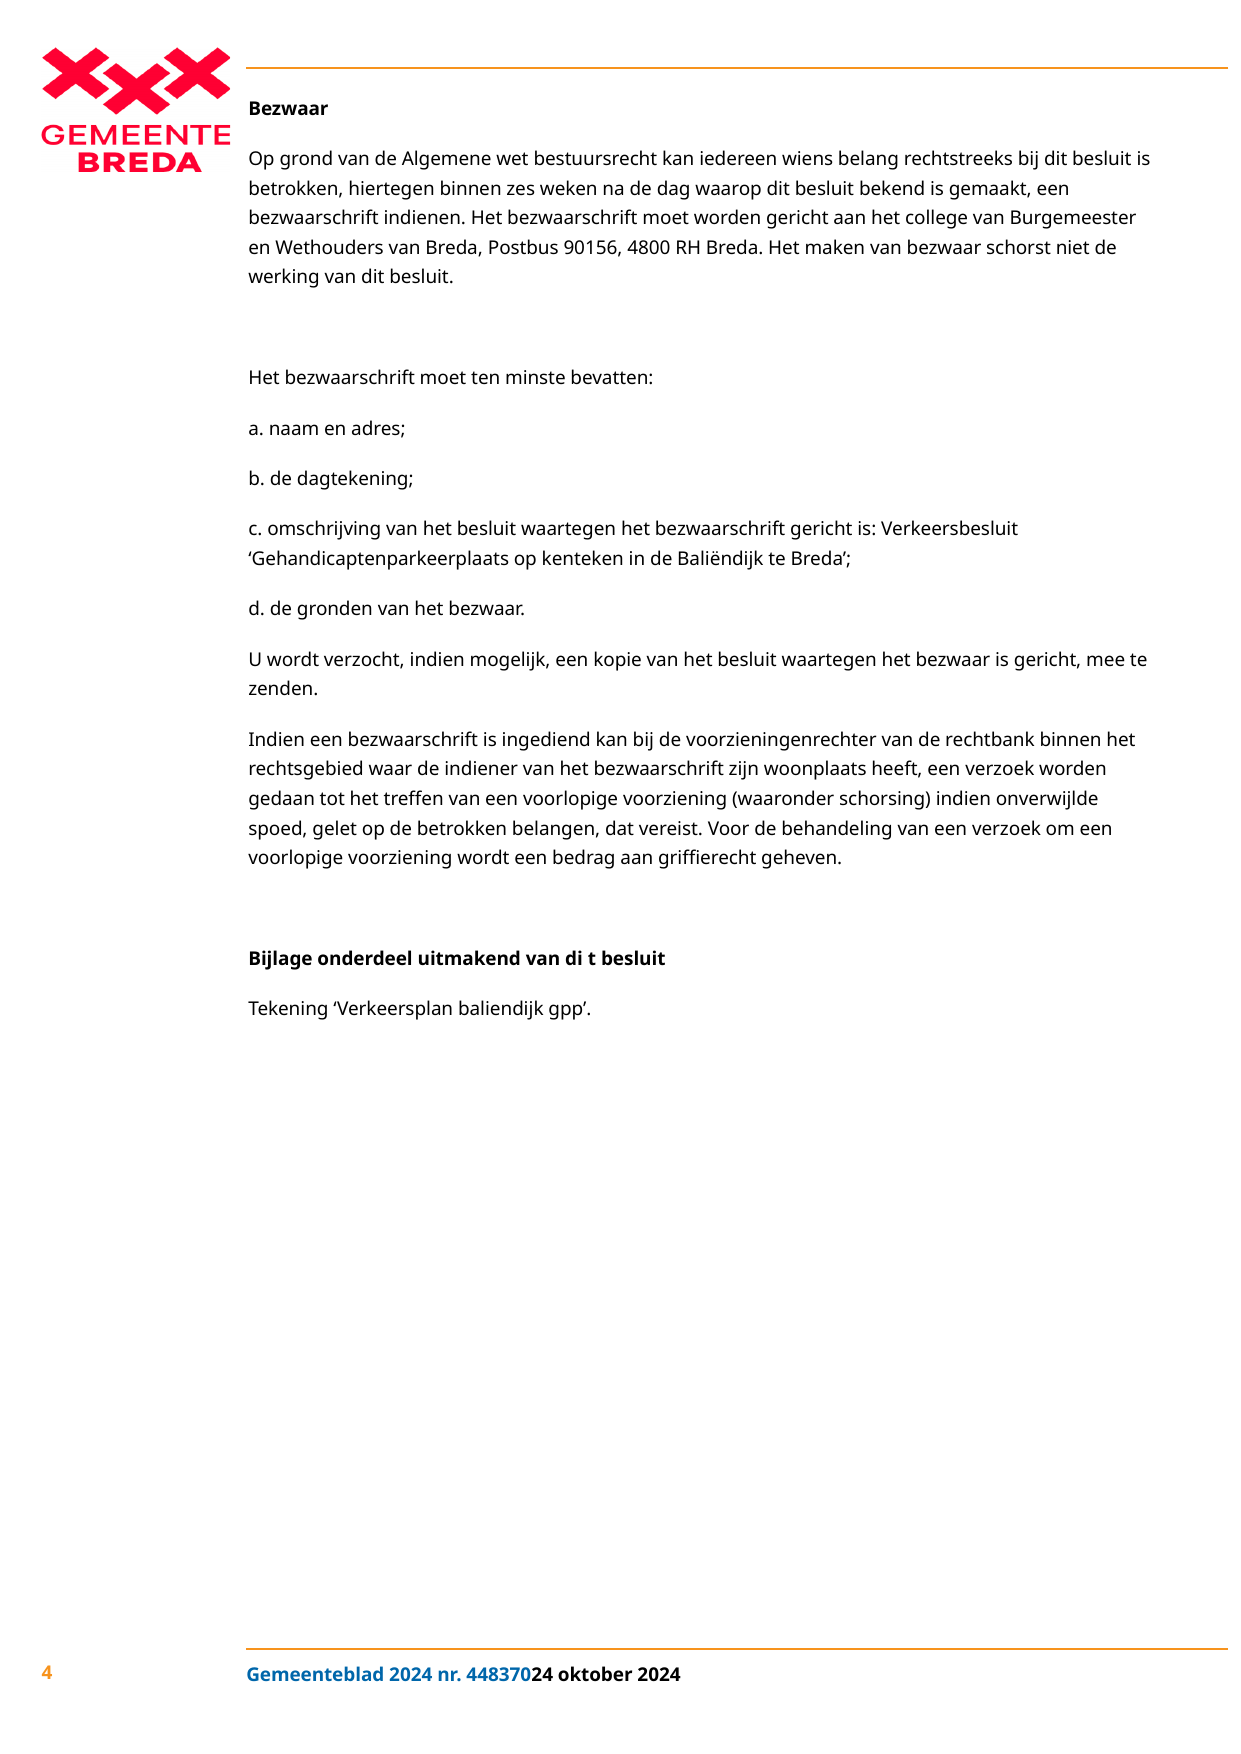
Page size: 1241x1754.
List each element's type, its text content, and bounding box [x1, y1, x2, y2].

text Bezwaar [248, 95, 1152, 121]
text Op grond van de Algemene wet bestuursrecht kan iedereen wiens belang rechtstreeks bij dit besluit is betrokken, hiertegen binnen zes weken na de dag waarop dit besluit bekend is gemaakt, een bezwaarschrift indienen. Het bezwaarschrift moet worden gericht aan het college van Burgemeester en Wethouders van Breda, Postbus 90156, 4800 RH Breda. Het maken van bezwaar schorst niet de werking van dit besluit. [248, 145, 1152, 289]
text Het bezwaarschrift moet ten minste bevatten: [248, 364, 1152, 390]
text d. de gronden van het bezwaar. [248, 596, 1152, 621]
text Tekening ‘Verkeersplan baliendijk gpp’. [248, 996, 1152, 1021]
text a. naam en adres; [248, 415, 1152, 441]
text b. de dagtekening; [248, 465, 1152, 491]
picture [41, 47, 231, 172]
text Indien een bezwaarschrift is ingediend kan bij de voorzieningenrechter van de rechtbank binnen het rechtsgebied waar de indiener van het bezwaarschrift zijn woonplaats heeft, een verzoek worden gedaan tot het treffen van een voorlopige voorziening (waaronder schorsing) indien onverwijlde spoed, gelet op de betrokken belangen, dat vereist. Voor de behandeling van een verzoek om een voorlopige voorziening wordt een bedrag aan griffierecht geheven. [248, 726, 1152, 870]
text Bijlage onderdeel uitmakend van di t besluit [248, 945, 1152, 971]
text U wordt verzocht, indien mogelijk, een kopie van het besluit waartegen het bezwaar is gericht, mee te zenden. [248, 646, 1152, 701]
text c. omschrijving van het besluit waartegen het bezwaarschrift gericht is: Verkeersbesluit ‘Gehandicaptenparkeerplaats op kenteken in de Baliëndijk te Breda’; [248, 516, 1152, 571]
